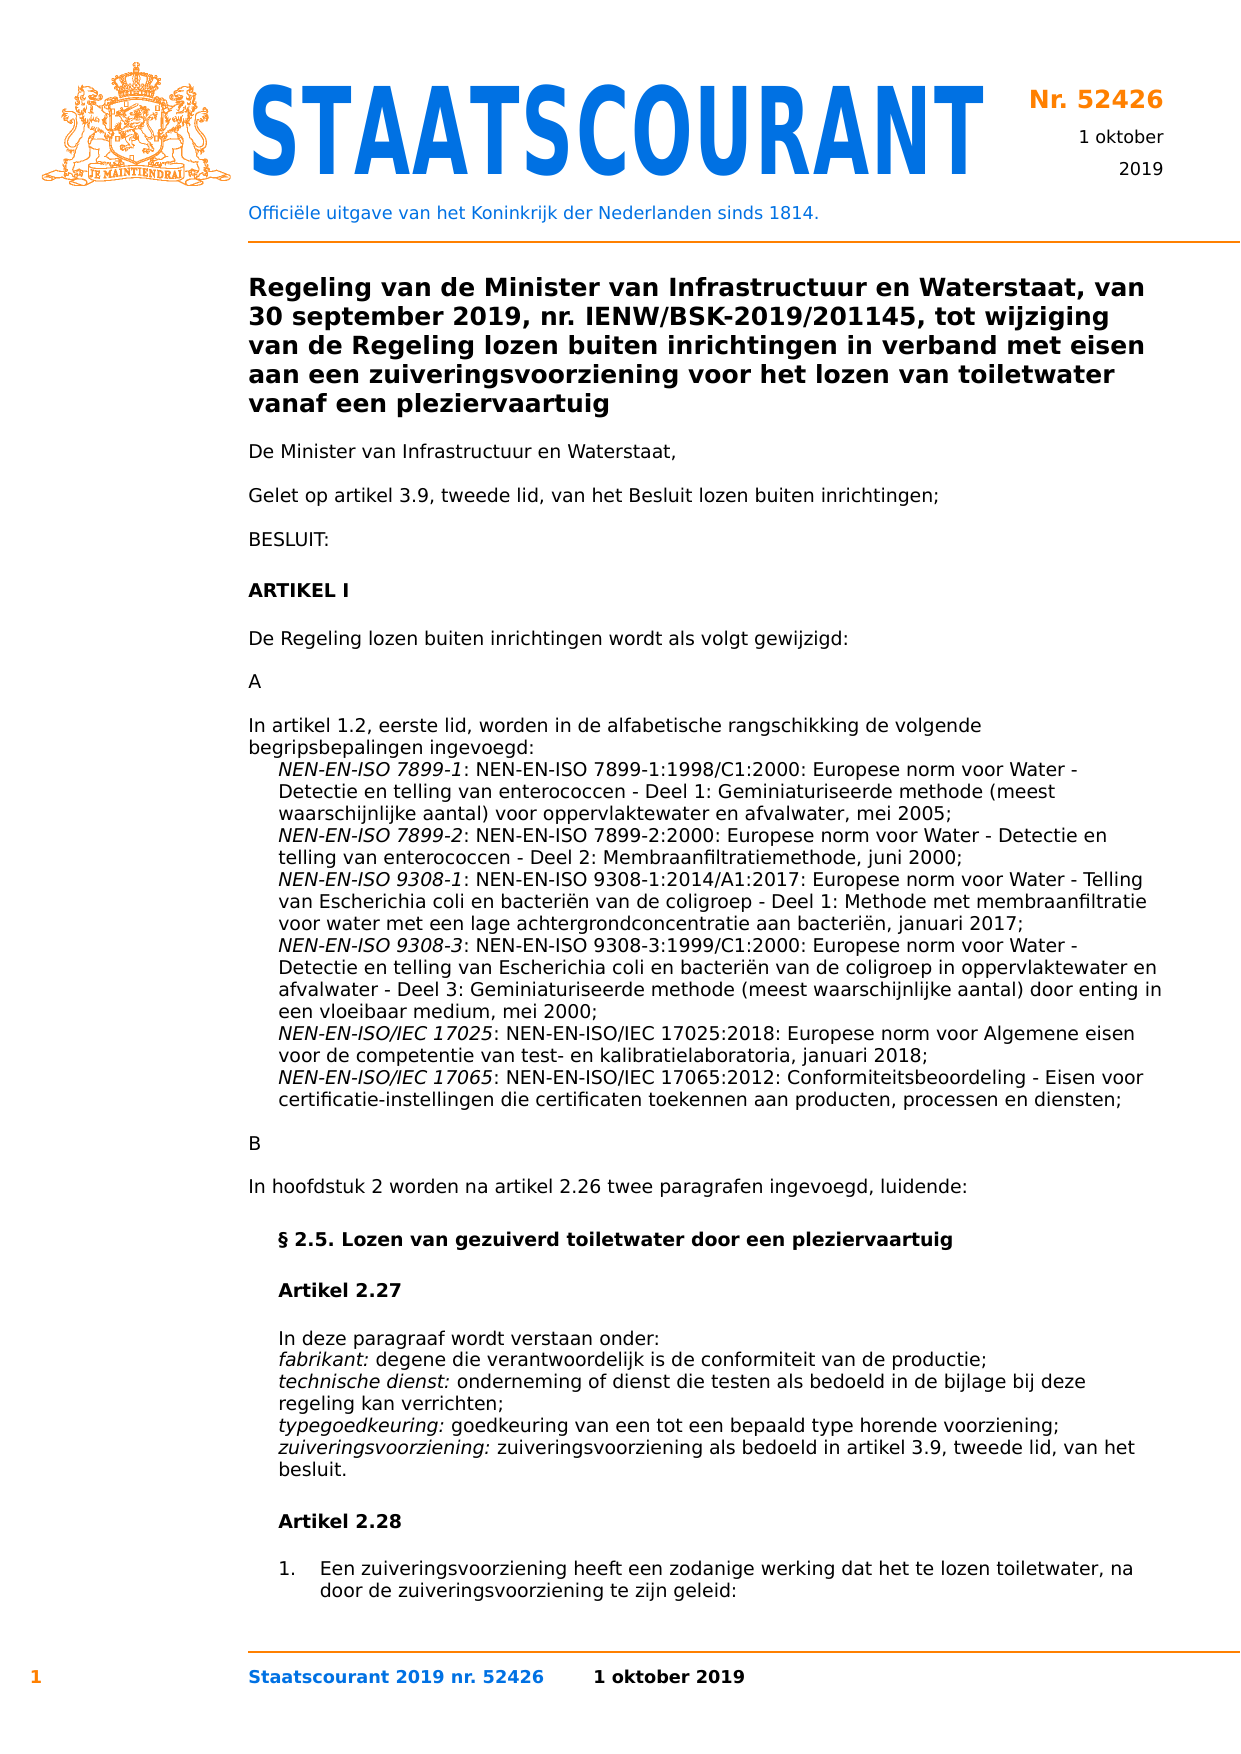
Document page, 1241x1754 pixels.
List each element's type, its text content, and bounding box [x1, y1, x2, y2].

text NEN-EN-ISO 9308-1: NEN-EN-ISO 9308-1:2014/A1:2017: Europese norm voor Water - Telling van Escherichia coli en bacteriën van de coligroep - Deel 1: Methode met membraanfiltratie voor water met een lage achtergrondconcentratie aan bacteriën, januari 2017; [278, 869, 1163, 935]
subtitle ARTIKEL I [248, 580, 1163, 602]
text NEN-EN-ISO 7899-2: NEN-EN-ISO 7899-2:2000: Europese norm voor Water - Detectie en telling van enterococcen - Deel 2: Membraanfiltratiemethode, juni 2000; [278, 825, 1163, 869]
subtitle Artikel 2.28 [278, 1511, 1163, 1533]
text In deze paragraaf wordt verstaan onder: [278, 1327, 1163, 1349]
picture [41, 62, 231, 186]
text A [248, 671, 1163, 693]
text NEN-EN-ISO/IEC 17065: NEN-EN-ISO/IEC 17065:2012: Conformiteitsbeoordeling - Eisen voor certificatie-instellingen die certificaten toekennen aan producten, processen en diensten; [278, 1067, 1163, 1111]
subtitle Regeling van de Minister van Infrastructuur en Waterstaat, van 30 september 2019, nr. IENW/BSK-2019/201145, tot wijziging van de Regeling lozen buiten inrichtingen in verband met eisen aan een zuiveringsvoorziening voor het lozen van toiletwater vanaf een pleziervaartuig [248, 273, 1163, 419]
table_cell 1 oktober [998, 121, 1240, 153]
text BESLUIT: [248, 528, 1163, 550]
text 1. Een zuiveringsvoorziening heeft een zodanige werking dat het te lozen toiletwater, na door de zuiveringsvoorziening te zijn geleid: [278, 1558, 1163, 1602]
table_header STAATSCOURANT [248, 62, 998, 203]
subtitle § 2.5. Lozen van gezuiverd toiletwater door een pleziervaartuig [278, 1228, 1163, 1250]
text In artikel 1.2, eerste lid, worden in de alfabetische rangschikking de volgende begripsbepalingen ingevoegd: [248, 715, 1163, 759]
text De Minister van Infrastructuur en Waterstaat, [248, 441, 1163, 463]
text zuiveringsvoorziening: zuiveringsvoorziening als bedoeld in artikel 3.9, tweede lid, van het besluit. [278, 1437, 1163, 1481]
text NEN-EN-ISO 7899-1: NEN-EN-ISO 7899-1:1998/C1:2000: Europese norm voor Water - Detectie en telling van enterococcen - Deel 1: Geminiaturiseerde methode (meest waarschijnlijke aantal) voor oppervlaktewater en afvalwater, mei 2005; [278, 759, 1163, 825]
table_header [25, 62, 248, 241]
table_cell 2019 [998, 153, 1240, 203]
text In hoofdstuk 2 worden na artikel 2.26 twee paragrafen ingevoegd, luidende: [248, 1176, 1163, 1198]
table_cell Officiële uitgave van het Koninkrijk der Nederlanden sinds 1814. [248, 203, 1240, 241]
text NEN-EN-ISO 9308-3: NEN-EN-ISO 9308-3:1999/C1:2000: Europese norm voor Water - Detectie en telling van Escherichia coli en bacteriën van de coligroep in oppervlaktewater en afvalwater - Deel 3: Geminiaturiseerde methode (meest waarschijnlijke aantal) door enting in een vloeibaar medium, mei 2000; [278, 935, 1163, 1023]
text fabrikant: degene die verantwoordelijk is de conformiteit van de productie; [278, 1349, 1163, 1371]
table_header Nr. 52426 [998, 62, 1240, 121]
text typegoedkeuring: goedkeuring van een tot een bepaald type horende voorziening; [278, 1415, 1163, 1437]
text Gelet op artikel 3.9, tweede lid, van het Besluit lozen buiten inrichtingen; [248, 484, 1163, 507]
text B [248, 1133, 1163, 1154]
text De Regeling lozen buiten inrichtingen wordt als volgt gewijzigd: [248, 627, 1163, 649]
text technische dienst: onderneming of dienst die testen als bedoeld in de bijlage bij deze regeling kan verrichten; [278, 1371, 1163, 1415]
text NEN-EN-ISO/IEC 17025: NEN-EN-ISO/IEC 17025:2018: Europese norm voor Algemene eisen voor de competentie van test- en kalibratielaboratoria, januari 2018; [278, 1023, 1163, 1067]
subtitle Artikel 2.27 [278, 1280, 1163, 1302]
